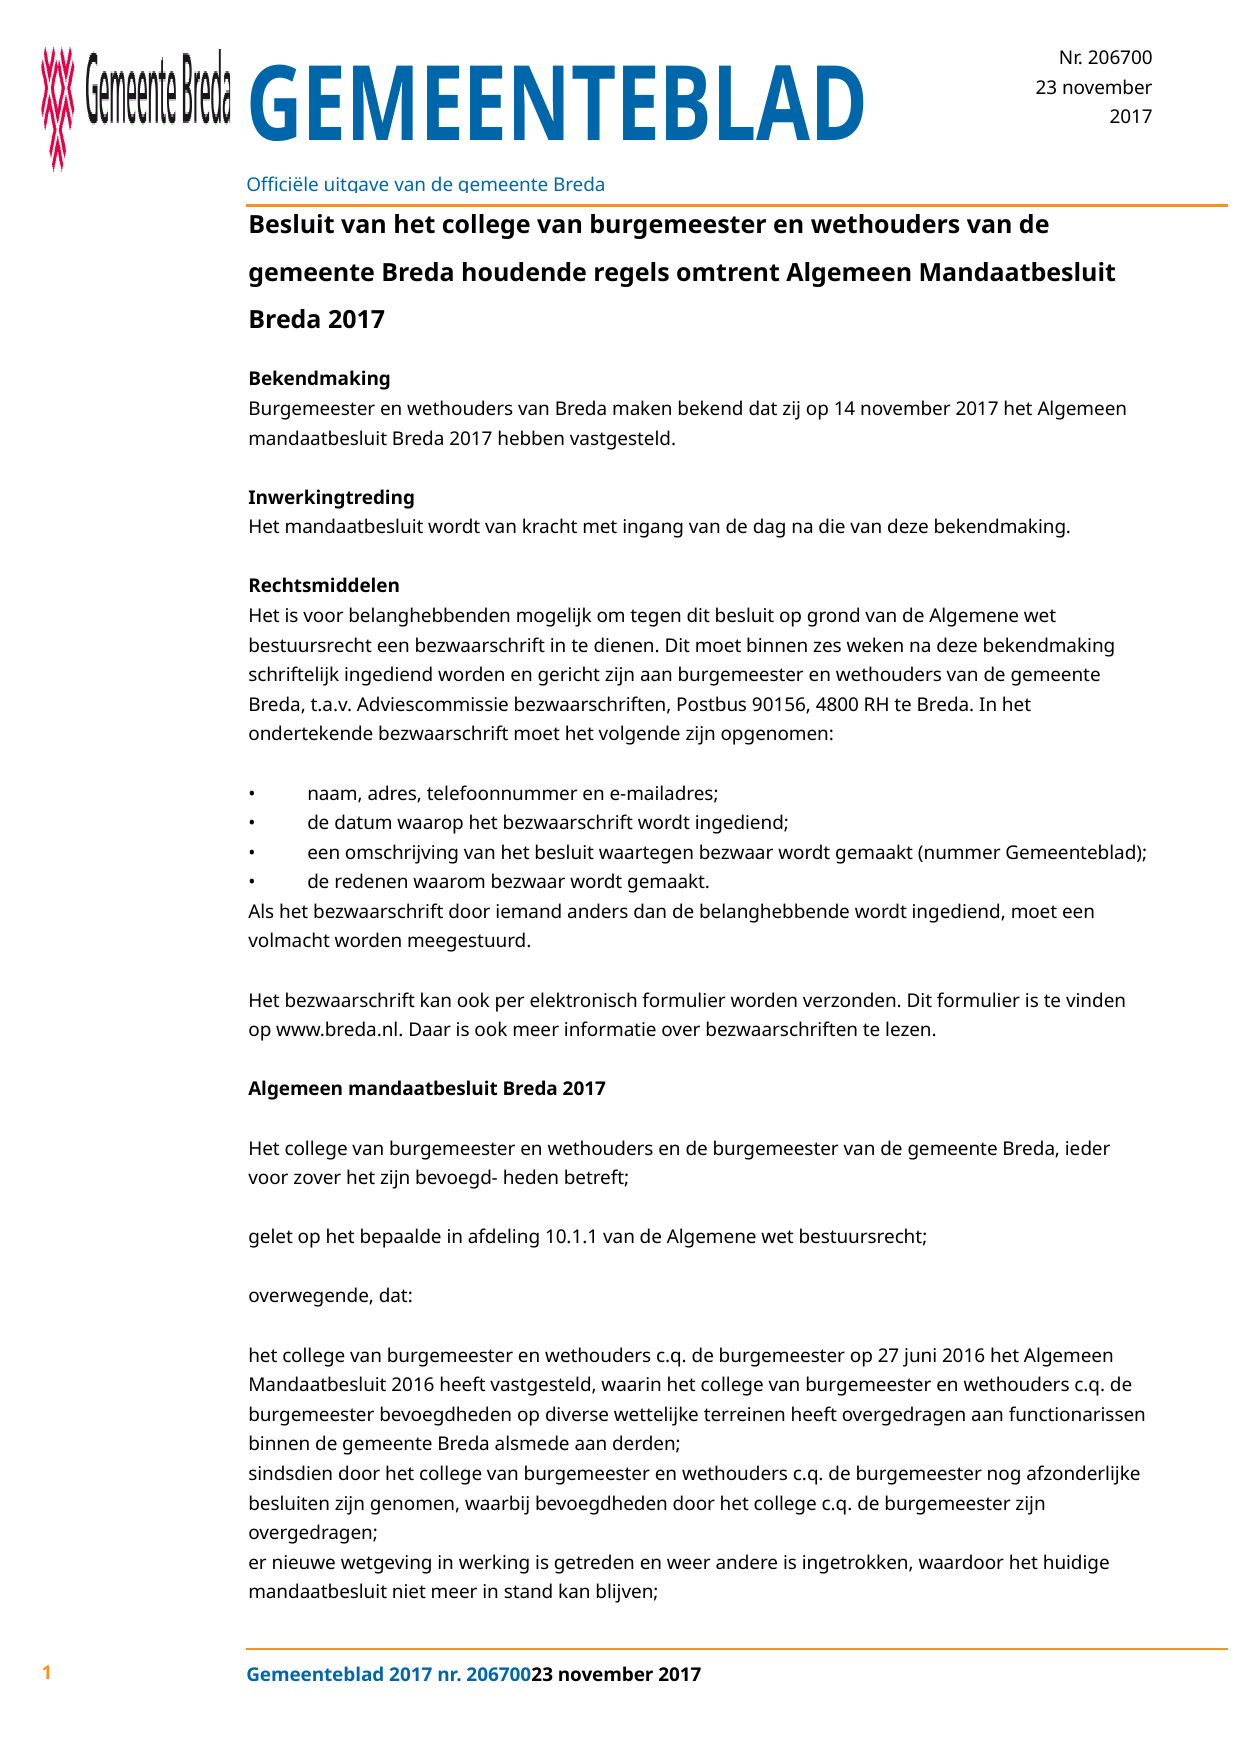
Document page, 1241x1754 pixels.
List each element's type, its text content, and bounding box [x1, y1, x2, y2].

text Het is voor belanghebbenden mogelijk om tegen dit besluit op grond van de Algemene wet bestuursrecht een bezwaarschrift in te dienen. Dit moet binnen zes weken na deze bekendmaking schriftelijk ingediend worden en gericht zijn aan burgemeester en wethouders van de gemeente Breda, t.a.v. Adviescommissie bezwaarschriften, Postbus 90156, 4800 RH te Breda. In het ondertekende bezwaarschrift moet het volgende zijn opgenomen: [248, 602, 1152, 746]
list naam, adres, telefoonnummer en e-mailadres; [248, 780, 1152, 805]
text Burgemeester en wethouders van Breda maken bekend dat zij op 14 november 2017 het Algemeen mandaatbesluit Breda 2017 hebben vastgesteld. [248, 395, 1152, 450]
text Het bezwaarschrift kan ook per elektronisch formulier worden verzonden. Dit formulier is te vinden op www.breda.nl. Daar is ook meer informatie over bezwaarschriften te lezen. [248, 987, 1152, 1042]
text overwegende, dat: [248, 1283, 1152, 1308]
text gelet op het bepaalde in afdeling 10.1.1 van de Algemene wet bestuursrecht; [248, 1223, 1152, 1249]
list een omschrijving van het besluit waartegen bezwaar wordt gemaakt (nummer Gemeenteblad); [248, 839, 1152, 864]
text Als het bezwaarschrift door iemand anders dan de belanghebbende wordt ingediend, moet een volmacht worden meegestuurd. [248, 898, 1152, 953]
text Rechtsmiddelen [248, 573, 1152, 598]
text Bekendmaking [248, 366, 1152, 391]
text Besluit van het college van burgemeester en wethouders van de gemeente Breda houdende regels omtrent Algemeen Mandaatbesluit Breda 2017 [248, 207, 1152, 336]
text er nieuwe wetgeving in werking is getreden en weer andere is ingetrokken, waardoor het huidige mandaatbesluit niet meer in stand kan blijven; [248, 1549, 1152, 1604]
text Inwerkingtreding [248, 484, 1152, 509]
list de datum waarop het bezwaarschrift wordt ingediend; [248, 809, 1152, 835]
text het college van burgemeester en wethouders c.q. de burgemeester op 27 juni 2016 het Algemeen Mandaatbesluit 2016 heeft vastgesteld, waarin het college van burgemeester en wethouders c.q. de burgemeester bevoegdheden op diverse wettelijke terreinen heeft overgedragen aan functionarissen binnen de gemeente Breda alsmede aan derden; [248, 1342, 1152, 1456]
picture [41, 47, 231, 172]
text Algemeen mandaatbesluit Breda 2017 [248, 1076, 1152, 1101]
list de redenen waarom bezwaar wordt gemaakt. [248, 868, 1152, 894]
text Het college van burgemeester en wethouders en de burgemeester van de gemeente Breda, ieder voor zover het zijn bevoegd- heden betreft; [248, 1135, 1152, 1190]
text sindsdien door het college van burgemeester en wethouders c.q. de burgemeester nog afzonderlijke besluiten zijn genomen, waarbij bevoegdheden door het college c.q. de burgemeester zijn overgedragen; [248, 1460, 1152, 1545]
text Het mandaatbesluit wordt van kracht met ingang van de dag na die van deze bekendmaking. [248, 513, 1152, 539]
